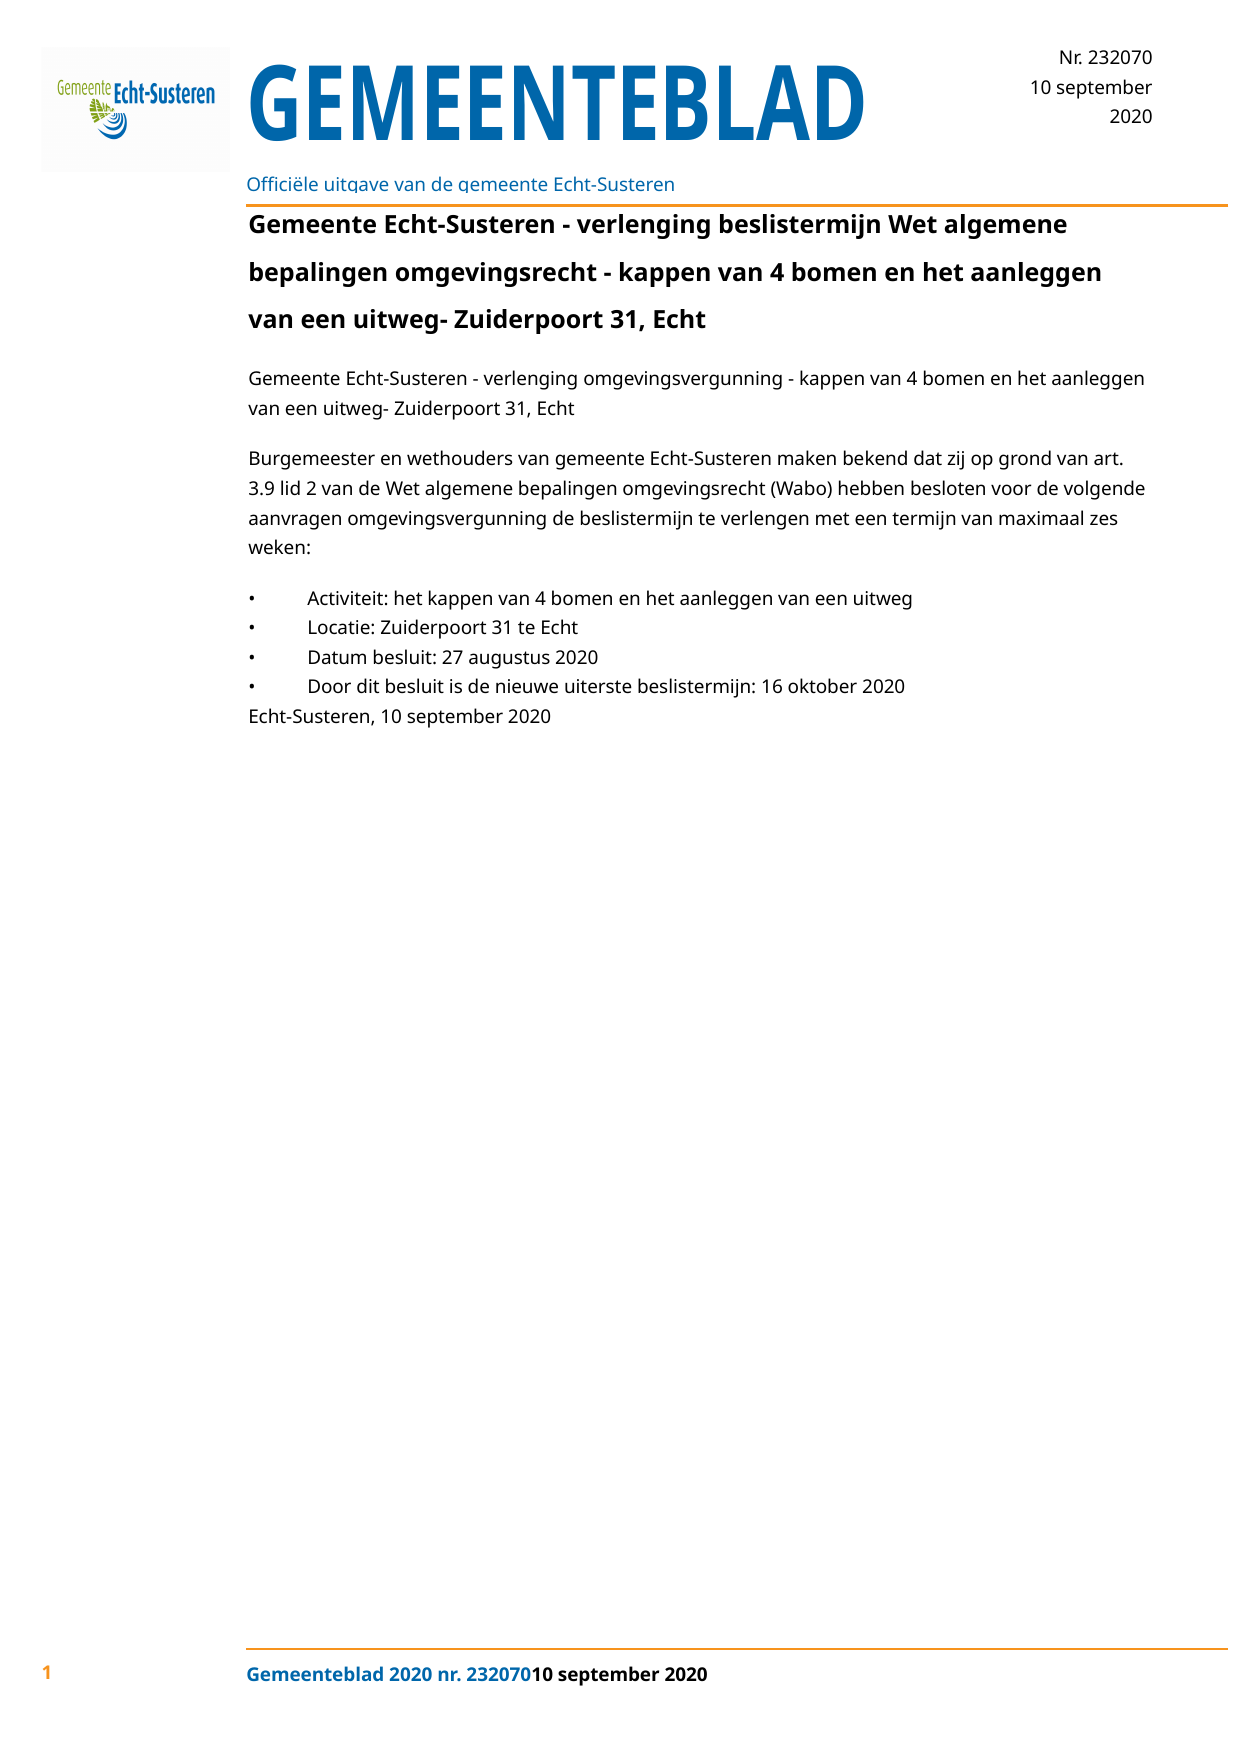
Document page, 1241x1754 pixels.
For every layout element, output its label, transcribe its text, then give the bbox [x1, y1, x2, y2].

text Echt-Susteren, 10 september 2020 [248, 703, 1152, 729]
list Door dit besluit is de nieuwe uiterste beslistermijn: 16 oktober 2020 [248, 673, 1152, 699]
list Activiteit: het kappen van 4 bomen en het aanleggen van een uitweg [248, 585, 1152, 610]
list Datum besluit: 27 augustus 2020 [248, 644, 1152, 669]
picture [41, 47, 231, 172]
text Burgemeester en wethouders van gemeente Echt-Susteren maken bekend dat zij op grond van art. 3.9 lid 2 van de Wet algemene bepalingen omgevingsrecht (Wabo) hebben besloten voor de volgende aanvragen omgevingsvergunning de beslistermijn te verlengen met een termijn van maximaal zes weken: [248, 446, 1152, 560]
list Locatie: Zuiderpoort 31 te Echt [248, 614, 1152, 640]
text Gemeente Echt-Susteren - verlenging omgevingsvergunning - kappen van 4 bomen en het aanleggen van een uitweg- Zuiderpoort 31, Echt [248, 366, 1152, 421]
text Gemeente Echt-Susteren - verlenging beslistermijn Wet algemene bepalingen omgevingsrecht - kappen van 4 bomen en het aanleggen van een uitweg- Zuiderpoort 31, Echt [248, 207, 1152, 336]
